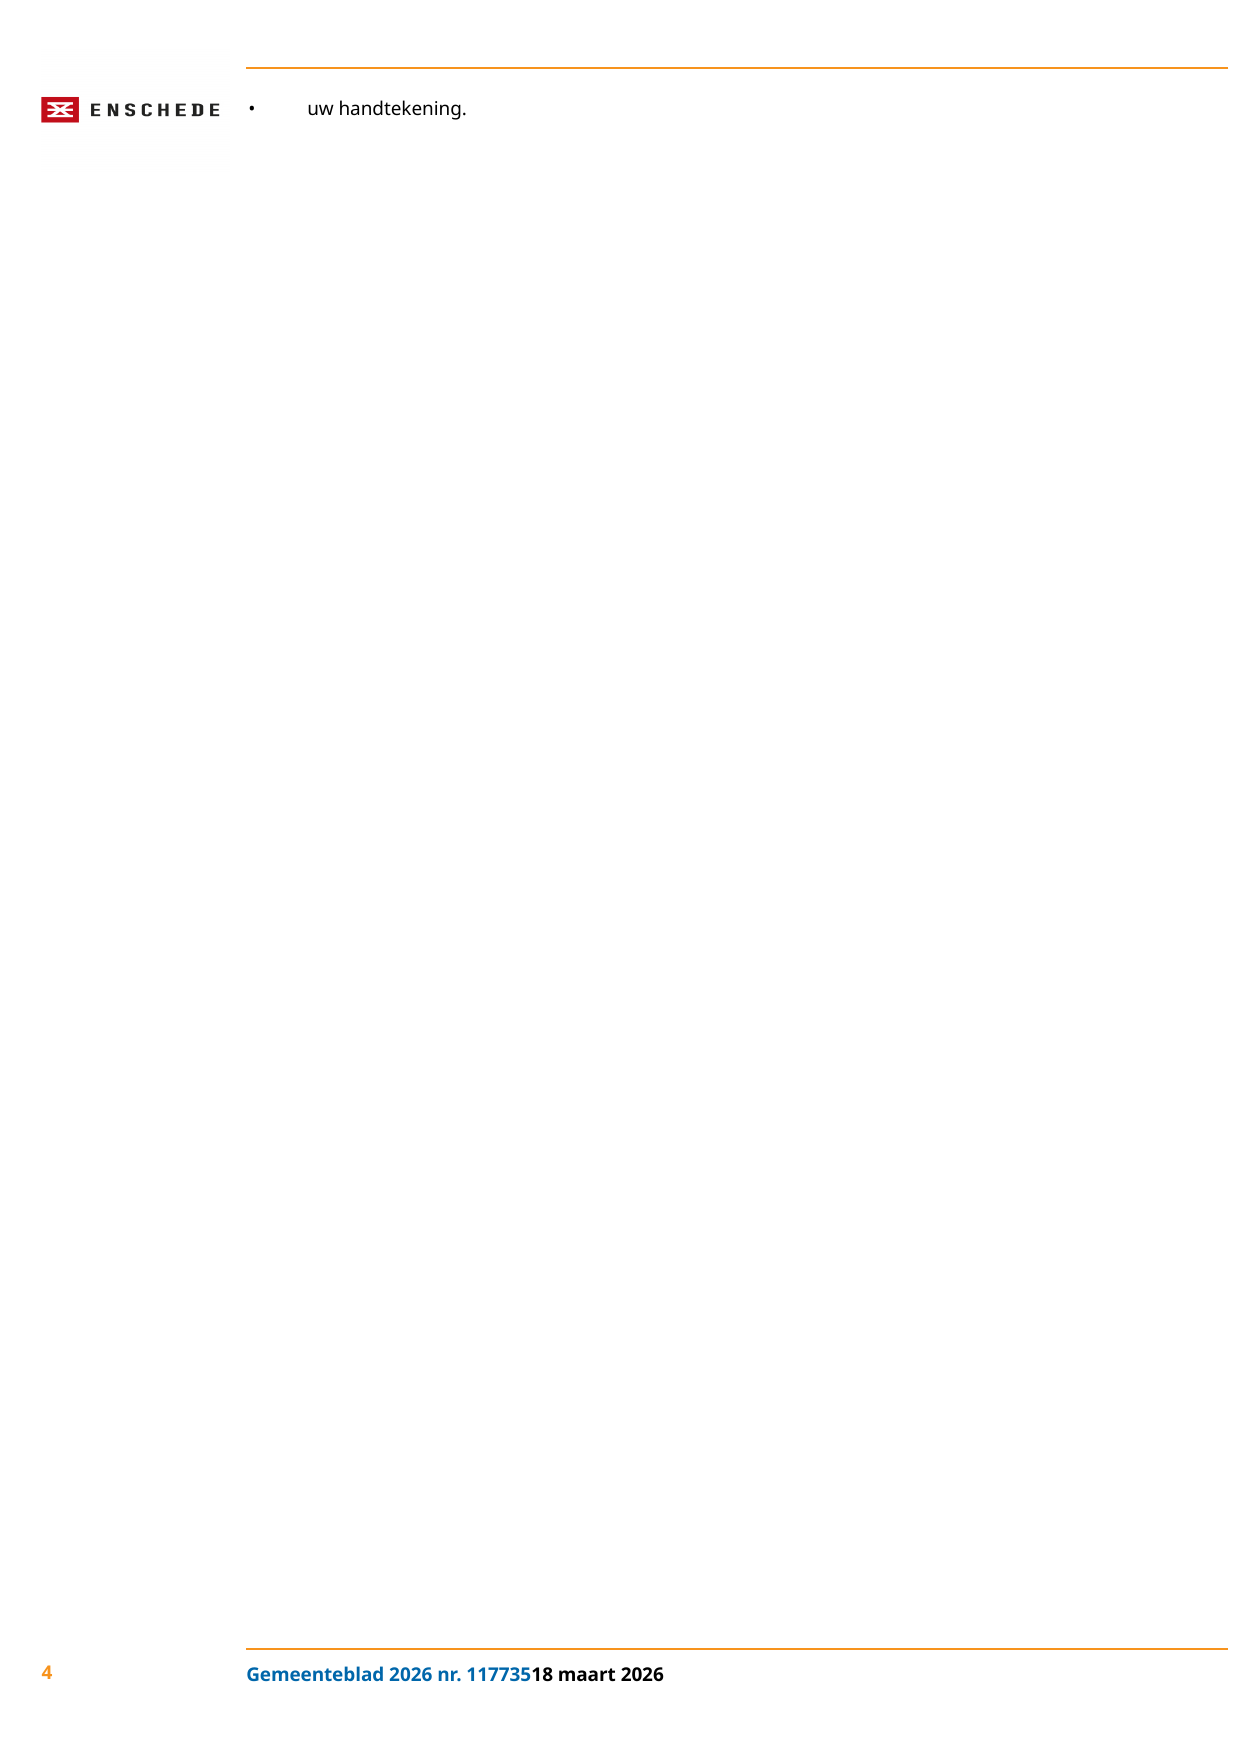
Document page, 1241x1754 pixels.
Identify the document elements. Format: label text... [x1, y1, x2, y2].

list uw handtekening. [248, 95, 1152, 121]
picture [41, 47, 231, 172]
